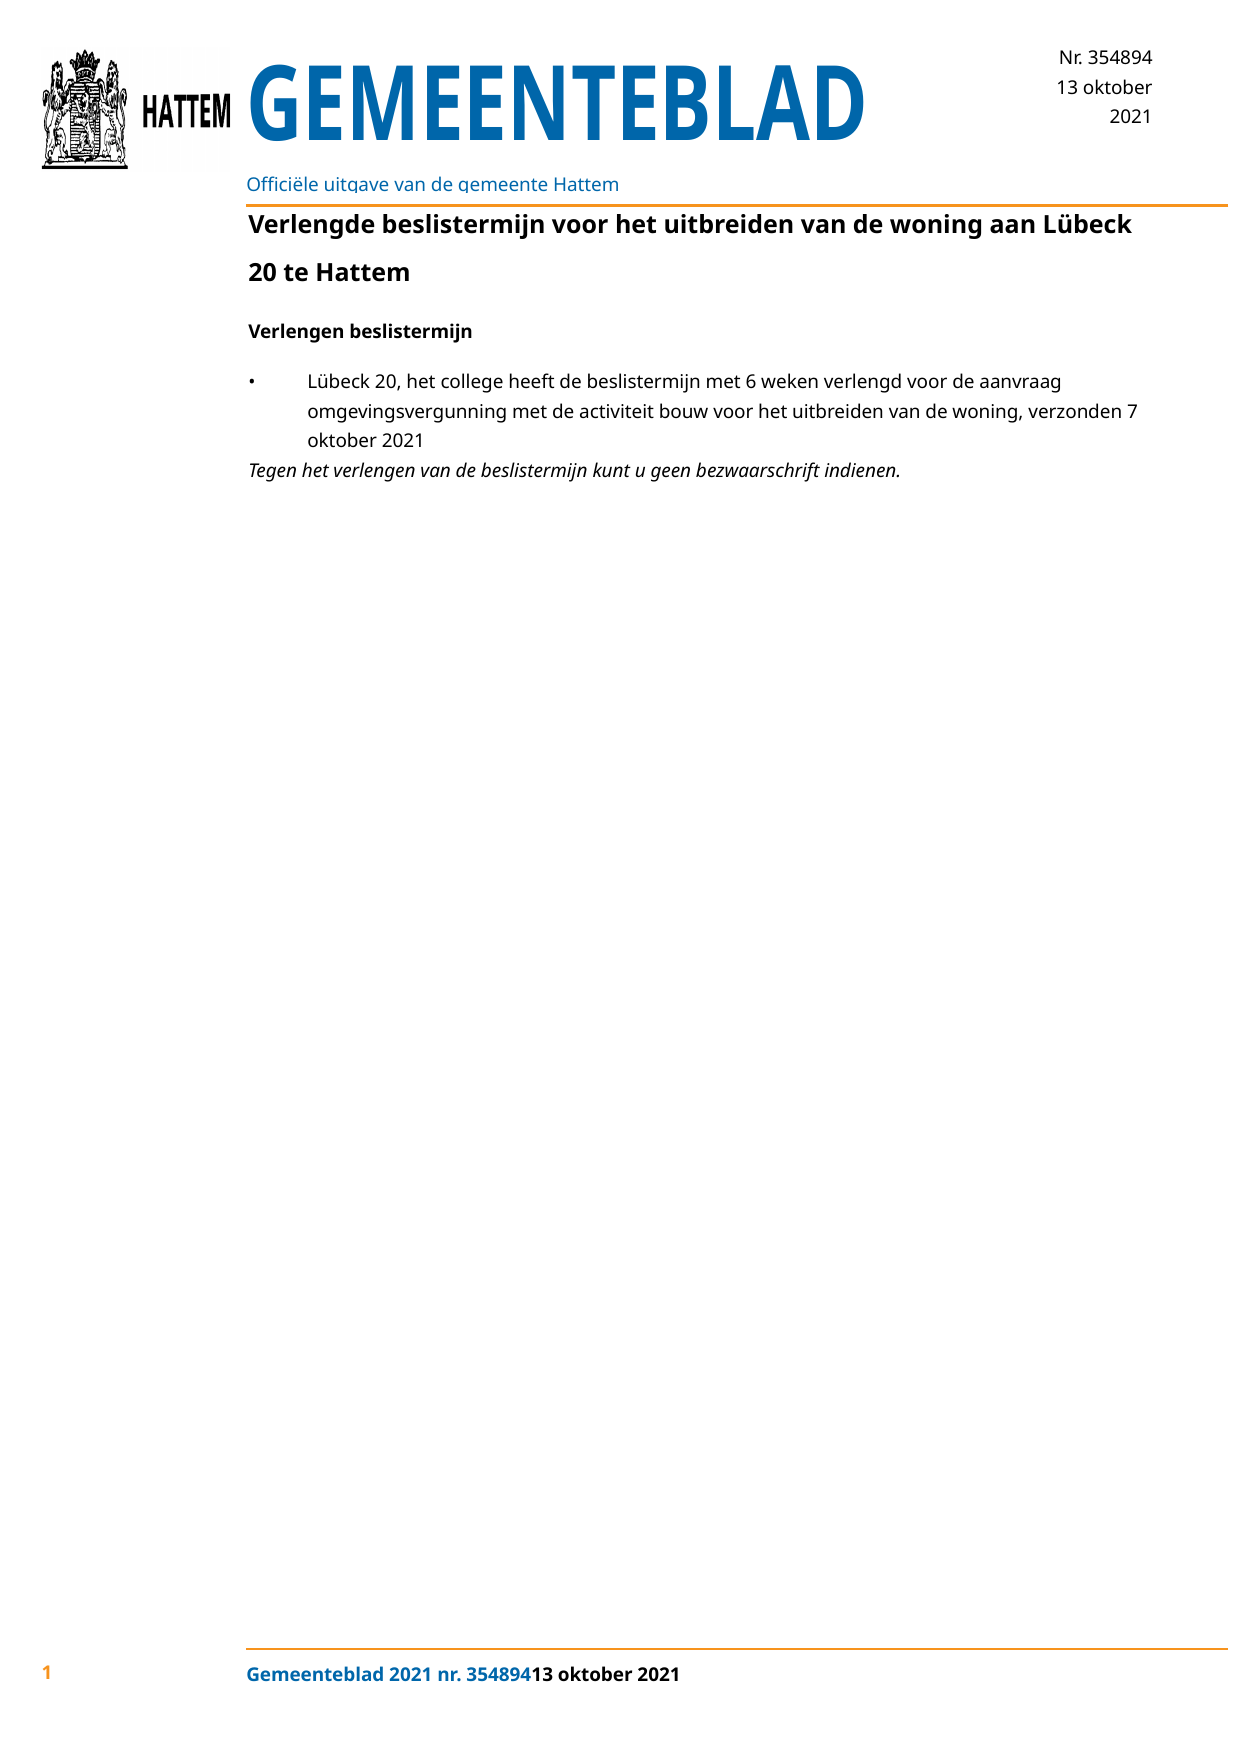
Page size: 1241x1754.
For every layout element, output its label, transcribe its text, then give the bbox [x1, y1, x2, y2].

text Tegen het verlengen van de beslistermijn kunt u geen bezwaarschrift indienen. [248, 457, 1152, 483]
picture [41, 47, 231, 172]
text Verlengen beslistermijn [248, 318, 1152, 344]
list Lübeck 20, het college heeft de beslistermijn met 6 weken verlengd voor de aanvraag omgevingsvergunning met de activiteit bouw voor het uitbreiden van de woning, verzonden 7 oktober 2021 [248, 368, 1152, 453]
text Verlengde beslistermijn voor het uitbreiden van de woning aan Lübeck 20 te Hattem [248, 207, 1152, 288]
